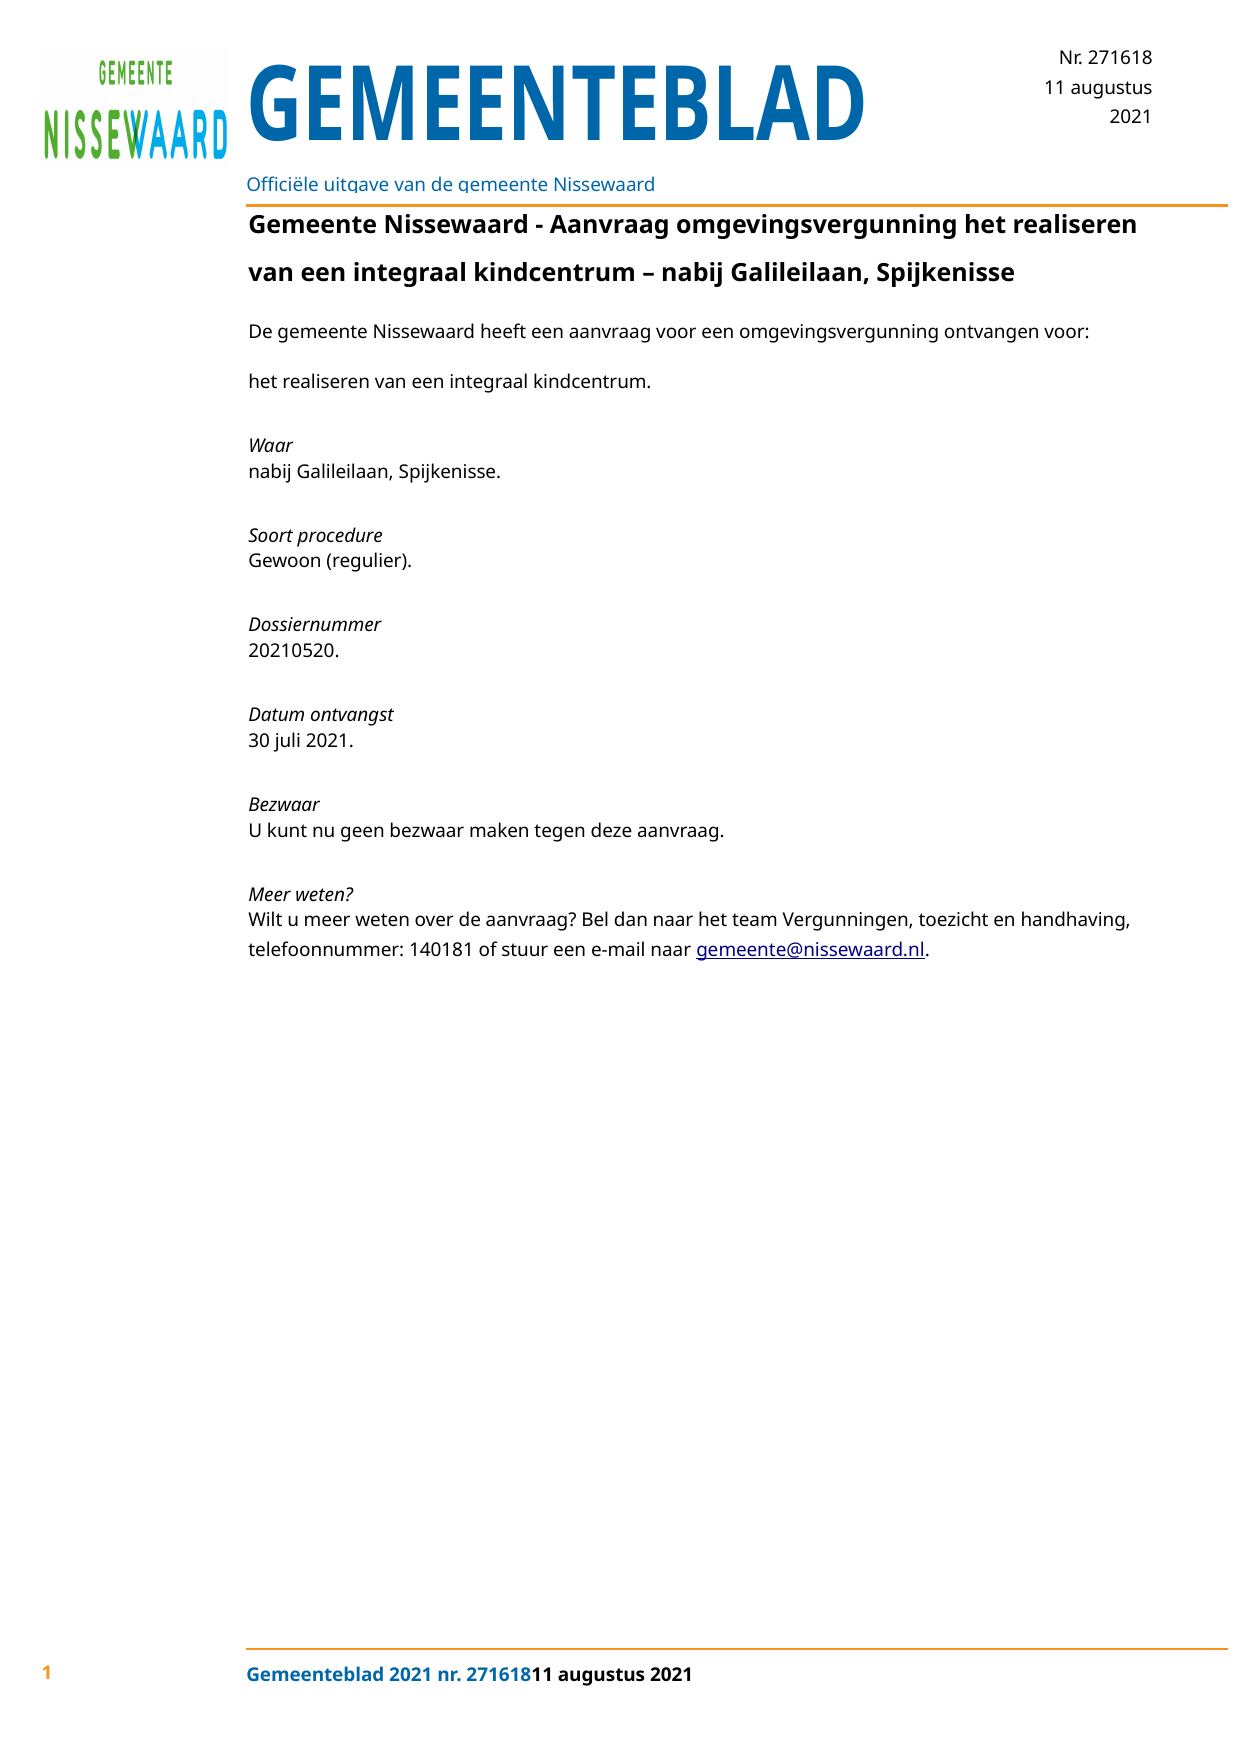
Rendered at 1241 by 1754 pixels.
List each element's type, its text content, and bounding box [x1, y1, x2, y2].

text 30 juli 2021. [248, 727, 1152, 753]
text nabij Galileilaan, Spijkenisse. [248, 458, 1152, 484]
text Bezwaar [248, 791, 1152, 817]
text U kunt nu geen bezwaar maken tegen deze aanvraag. [248, 817, 1152, 842]
text Dossiernummer [248, 612, 1152, 637]
text 20210520. [248, 637, 1152, 663]
text Datum ontvangst [248, 701, 1152, 727]
text Gemeente Nissewaard - Aanvraag omgevingsvergunning het realiseren van een integraal kindcentrum – nabij Galileilaan, Spijkenisse [248, 207, 1152, 288]
text Wilt u meer weten over de aanvraag? Bel dan naar het team Vergunningen, toezicht en handhaving, telefoonnummer: 140181 of stuur een e-mail naar gemeente@nissewaard.nl. [248, 906, 1152, 962]
picture [41, 47, 231, 172]
text Gewoon (regulier). [248, 548, 1152, 573]
text Soort procedure [248, 522, 1152, 548]
text De gemeente Nissewaard heeft een aanvraag voor een omgevingsvergunning ontvangen voor: [248, 318, 1152, 344]
text Meer weten? [248, 881, 1152, 906]
text het realiseren van een integraal kindcentrum. [248, 368, 1152, 394]
text Waar [248, 432, 1152, 458]
